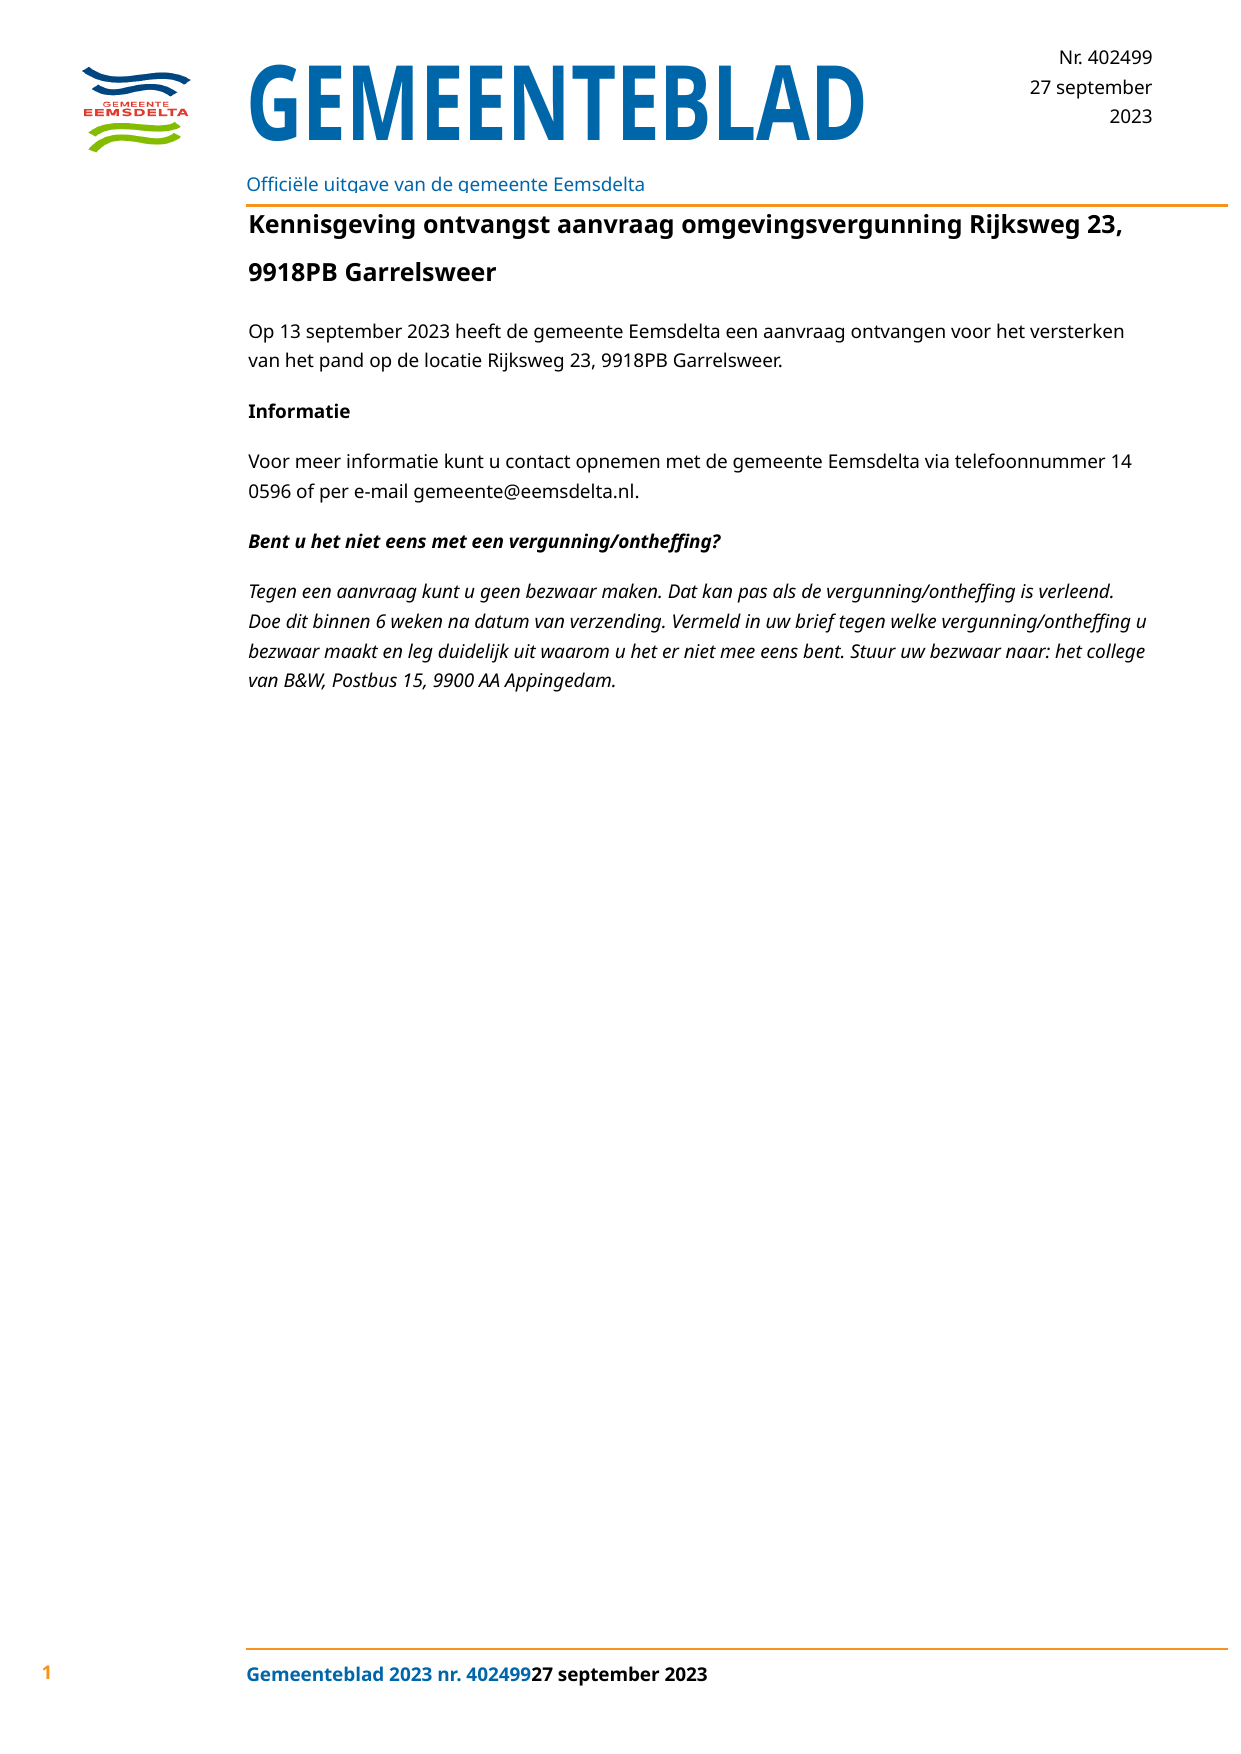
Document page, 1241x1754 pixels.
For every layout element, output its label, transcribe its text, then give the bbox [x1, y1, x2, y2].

text Voor meer informatie kunt u contact opnemen met de gemeente Eemsdelta via telefoonnummer 14 0596 of per e-mail gemeente@eemsdelta.nl. [248, 448, 1152, 504]
text Op 13 september 2023 heeft de gemeente Eemsdelta een aanvraag ontvangen voor het versterken van het pand op de locatie Rijksweg 23, 9918PB Garrelsweer. [248, 318, 1152, 373]
text Informatie [248, 398, 1152, 424]
picture [41, 47, 231, 172]
text Kennisgeving ontvangst aanvraag omgevingsvergunning Rijksweg 23, 9918PB Garrelsweer [248, 207, 1152, 288]
text Bent u het niet eens met een vergunning/ontheffing? [248, 528, 1152, 554]
text Tegen een aanvraag kunt u geen bezwaar maken. Dat kan pas als de vergunning/ontheffing is verleend. Doe dit binnen 6 weken na datum van verzending. Vermeld in uw brief tegen welke vergunning/ontheffing u bezwaar maakt en leg duidelijk uit waarom u het er niet mee eens bent. Stuur uw bezwaar naar: het college van B&W, Postbus 15, 9900 AA Appingedam. [248, 579, 1152, 693]
